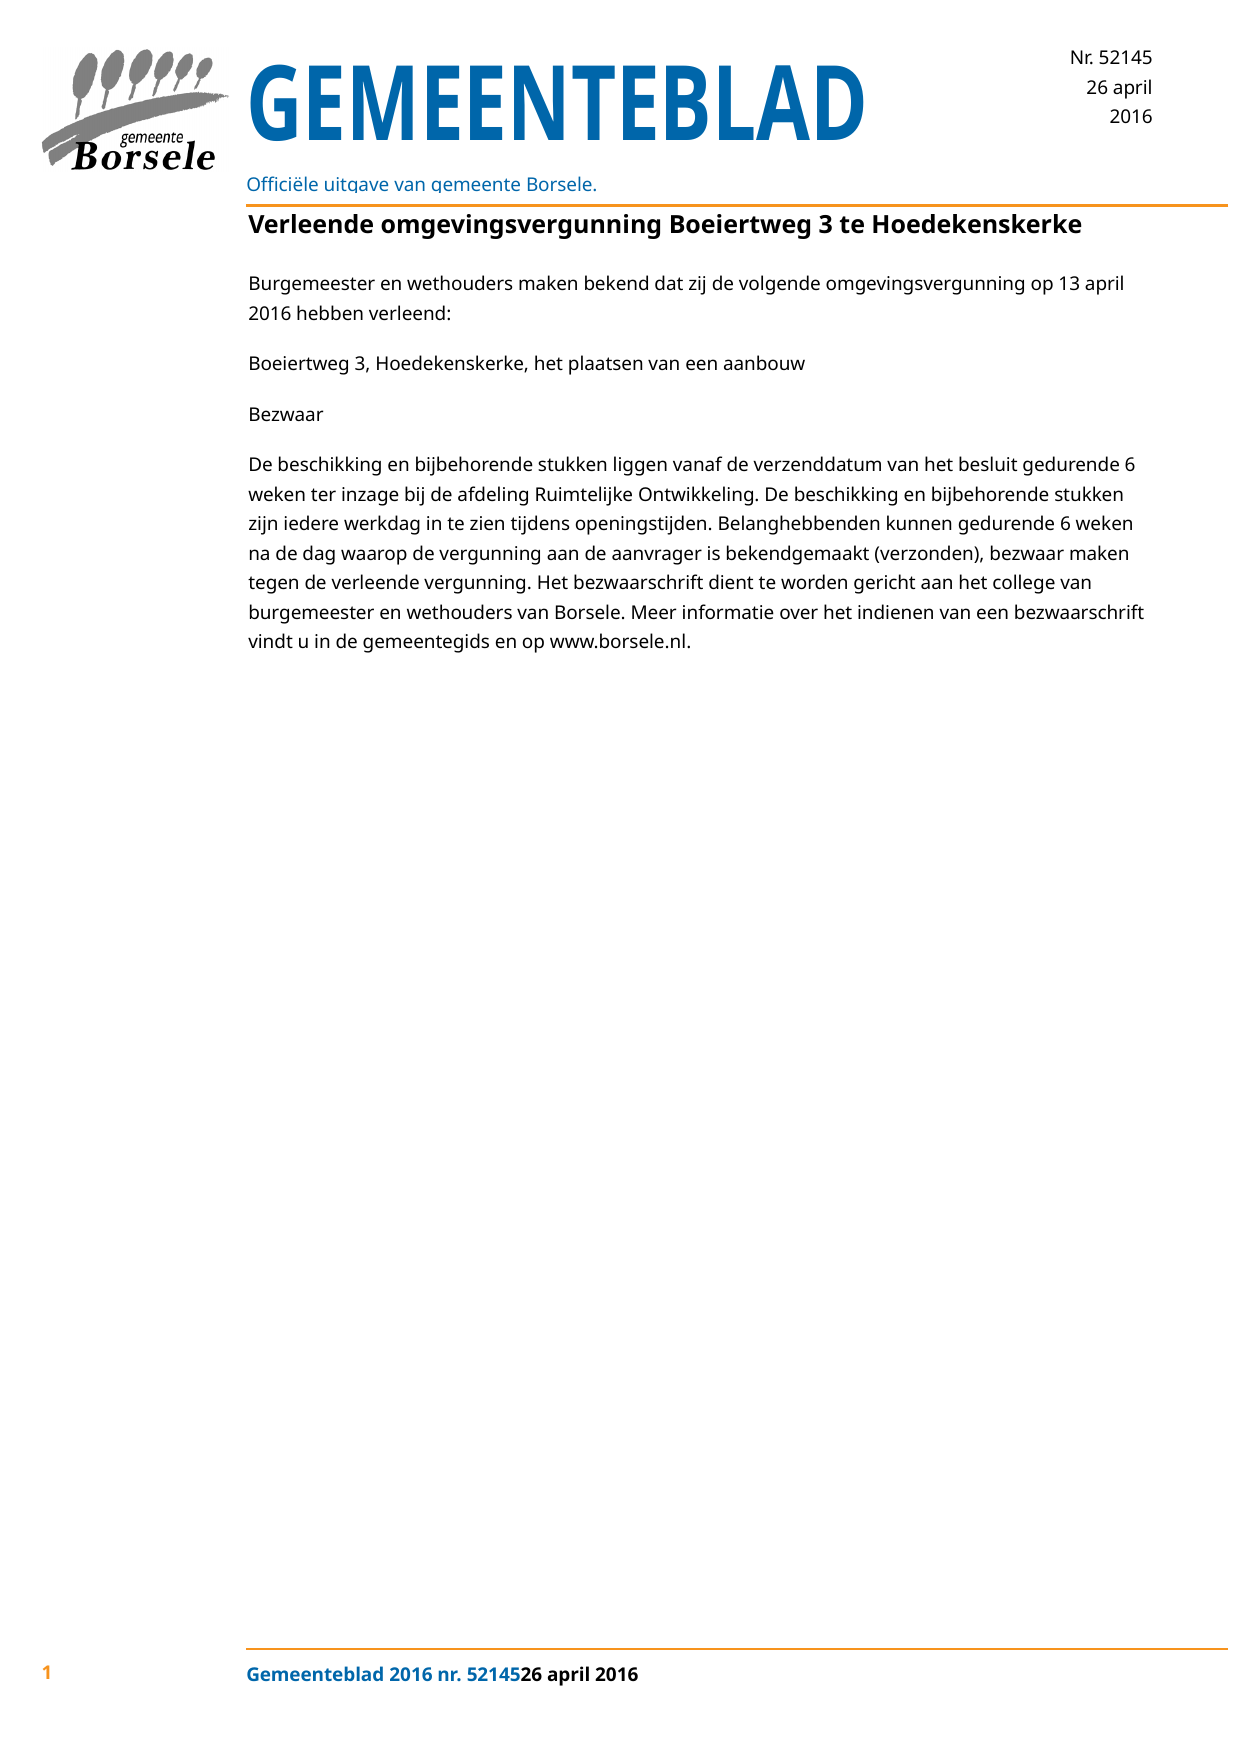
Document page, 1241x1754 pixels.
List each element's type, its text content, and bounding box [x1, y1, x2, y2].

text Burgemeester en wethouders maken bekend dat zij de volgende omgevingsvergunning op 13 april 2016 hebben verleend: [248, 270, 1152, 326]
picture [41, 47, 231, 172]
text Bezwaar [248, 401, 1152, 426]
text Boeiertweg 3, Hoedekenskerke, het plaatsen van een aanbouw [248, 350, 1152, 376]
text De beschikking en bijbehorende stukken liggen vanaf de verzenddatum van het besluit gedurende 6 weken ter inzage bij de afdeling Ruimtelijke Ontwikkeling. De beschikking en bijbehorende stukken zijn iedere werkdag in te zien tijdens openingstijden. Belanghebbenden kunnen gedurende 6 weken na de dag waarop de vergunning aan de aanvrager is bekendgemaakt (verzonden), bezwaar maken tegen de verleende vergunning. Het bezwaarschrift dient te worden gericht aan het college van burgemeester en wethouders van Borsele. Meer informatie over het indienen van een bezwaarschrift vindt u in de gemeentegids en op www.borsele.nl. [248, 451, 1152, 654]
text Verleende omgevingsvergunning Boeiertweg 3 te Hoedekenskerke [248, 207, 1152, 241]
